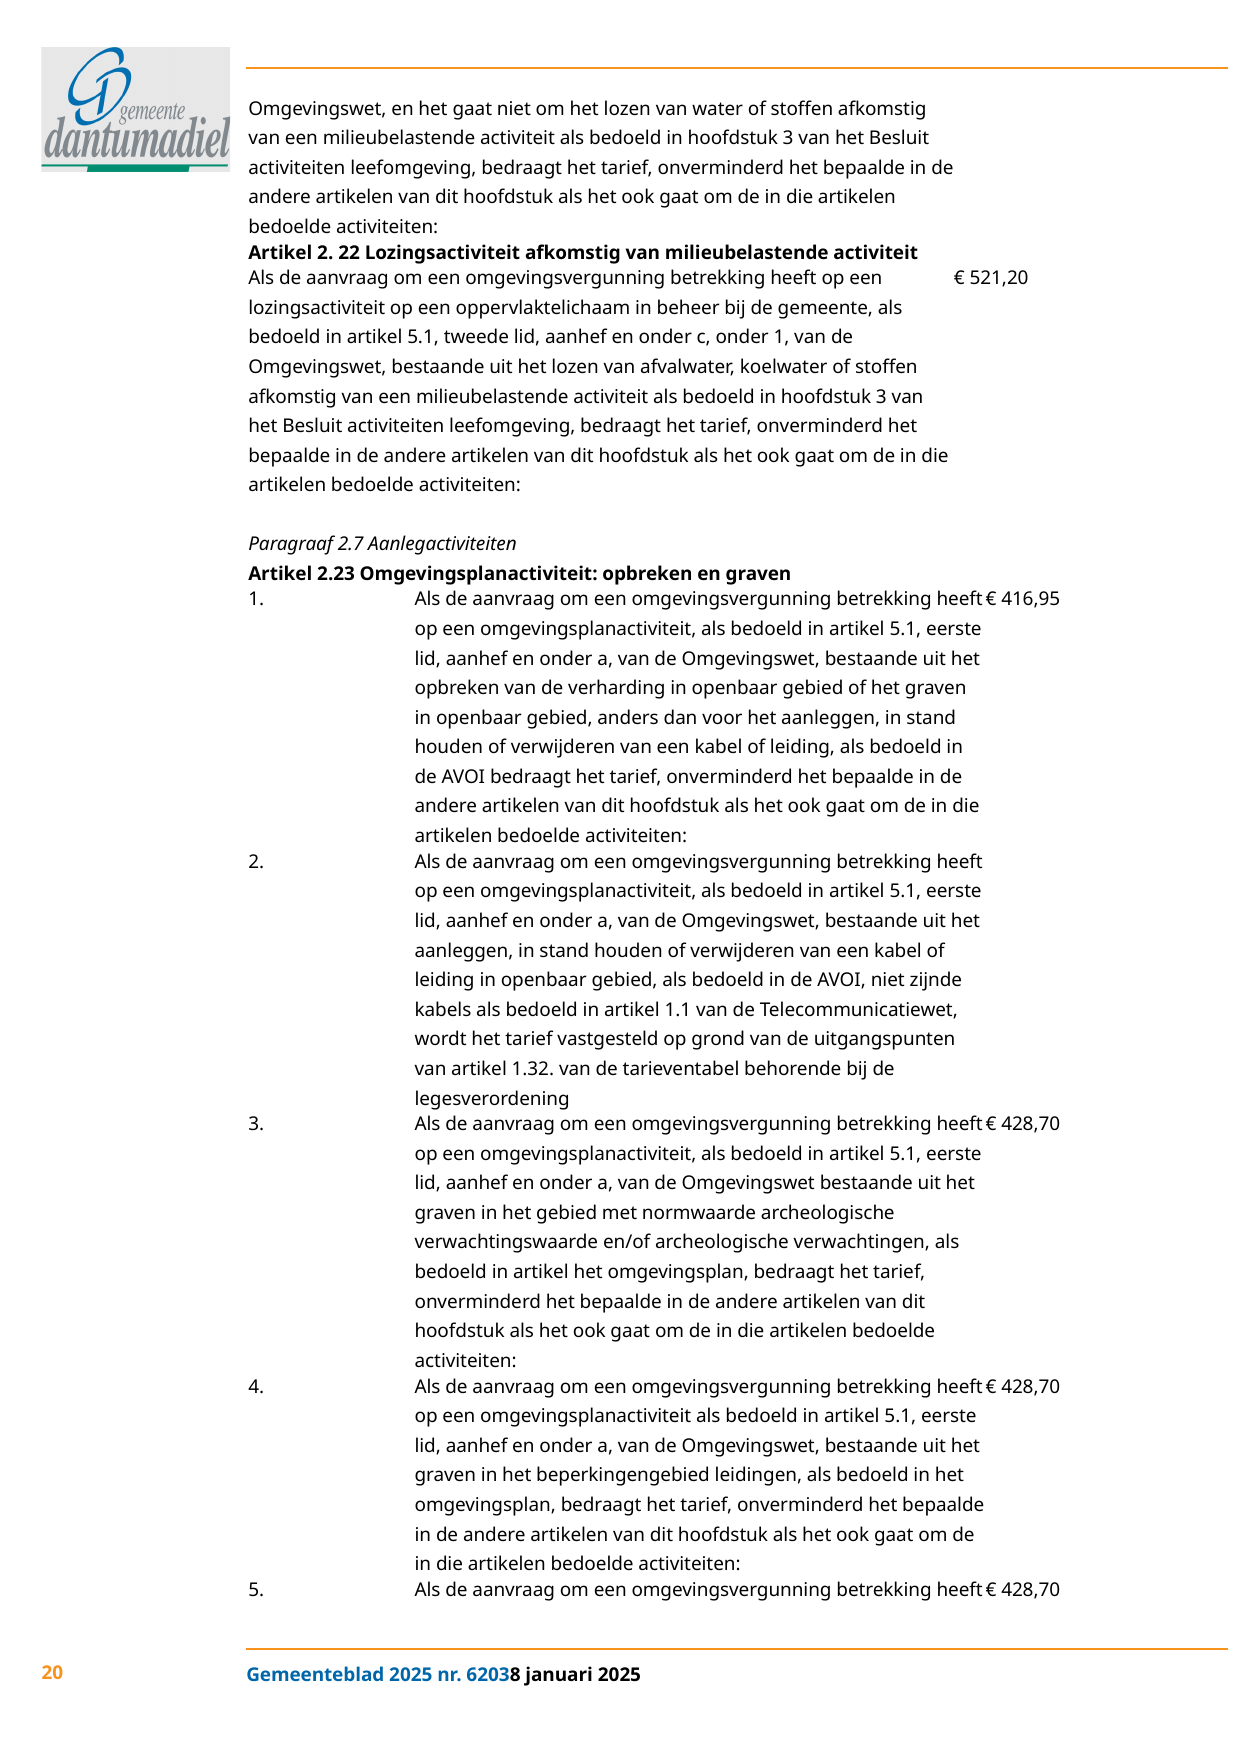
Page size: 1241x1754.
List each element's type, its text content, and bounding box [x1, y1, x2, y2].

table_cell € 428,70 [985, 1373, 1152, 1576]
table_header [985, 560, 1152, 586]
text Paragraaf 2.7 Aanlegactiviteiten [248, 530, 1152, 556]
table_cell € 521,20 [954, 265, 1152, 497]
table_cell Als de aanvraag om een omgevingsvergunning betrekking heeft [414, 1576, 985, 1602]
table_cell Als de aanvraag om een omgevingsvergunning betrekking heeft op een lozingsactiviteit op een oppervlaktelichaam in beheer bij de gemeente, als bedoeld in artikel 5.1, tweede lid, aanhef en onder c, onder 1, van de Omgevingswet, bestaande uit het lozen van afvalwater, koelwater of stoffen afkomstig van een milieubelastende activiteit als bedoeld in hoofdstuk 3 van het Besluit activiteiten leefomgeving, bedraagt het tarief, onverminderd het bepaalde in de andere artikelen van dit hoofdstuk als het ook gaat om de in die artikelen bedoelde activiteiten: [248, 265, 954, 497]
table_cell [954, 239, 1152, 264]
table_cell Als de aanvraag om een omgevingsvergunning betrekking heeft op een omgevingsplanactiviteit, als bedoeld in artikel 5.1, eerste lid, aanhef en onder a, van de Omgevingswet bestaande uit het graven in het gebied met normwaarde archeologische verwachtingswaarde en/of archeologische verwachtingen, als bedoeld in artikel het omgevingsplan, bedraagt het tarief, onverminderd het bepaalde in de andere artikelen van dit hoofdstuk als het ook gaat om de in die artikelen bedoelde activiteiten: [414, 1110, 985, 1373]
table_cell Als de aanvraag om een omgevingsvergunning betrekking heeft op een omgevingsplanactiviteit, als bedoeld in artikel 5.1, eerste lid, aanhef en onder a, van de Omgevingswet, bestaande uit het aanleggen, in stand houden of verwijderen van een kabel of leiding in openbaar gebied, als bedoeld in de AVOI, niet zijnde kabels als bedoeld in artikel 1.1 van de Telecommunicatiewet, wordt het tarief vastgesteld op grond van de uitgangspunten van artikel 1.32. van de tarieventabel behorende bij de legesverordening [414, 848, 985, 1110]
table_cell 4. [248, 1373, 414, 1576]
table_cell € 416,95 [985, 586, 1152, 848]
picture [41, 47, 231, 172]
table_cell Als de aanvraag om een omgevingsvergunning betrekking heeft op een omgevingsplanactiviteit als bedoeld in artikel 5.1, eerste lid, aanhef en onder a, van de Omgevingswet, bestaande uit het graven in het beperkingengebied leidingen, als bedoeld in het omgevingsplan, bedraagt het tarief, onverminderd het bepaalde in de andere artikelen van dit hoofdstuk als het ook gaat om de in die artikelen bedoelde activiteiten: [414, 1373, 985, 1576]
table_cell 1. [248, 586, 414, 848]
table_cell 2. [248, 848, 414, 1110]
table_cell 3. [248, 1110, 414, 1373]
table_cell [985, 848, 1152, 1110]
table_cell Als de aanvraag om een omgevingsvergunning betrekking heeft op een omgevingsplanactiviteit, als bedoeld in artikel 5.1, eerste lid, aanhef en onder a, van de Omgevingswet, bestaande uit het opbreken van de verharding in openbaar gebied of het graven in openbaar gebied, anders dan voor het aanleggen, in stand houden of verwijderen van een kabel of leiding, als bedoeld in de AVOI bedraagt het tarief, onverminderd het bepaalde in de andere artikelen van dit hoofdstuk als het ook gaat om de in die artikelen bedoelde activiteiten: [414, 586, 985, 848]
table_header Artikel 2.23 Omgevingsplanactiviteit: opbreken en graven [248, 560, 985, 586]
table_cell Artikel 2. 22 Lozingsactiviteit afkomstig van milieubelastende activiteit [248, 239, 954, 264]
table_cell [954, 95, 1152, 239]
table_cell 5. [248, 1576, 414, 1602]
table_cell Omgevingswet, en het gaat niet om het lozen van water of stoffen afkomstig van een milieubelastende activiteit als bedoeld in hoofdstuk 3 van het Besluit activiteiten leefomgeving, bedraagt het tarief, onverminderd het bepaalde in de andere artikelen van dit hoofdstuk als het ook gaat om de in die artikelen bedoelde activiteiten: [248, 95, 954, 239]
table_cell € 428,70 [985, 1110, 1152, 1373]
table_cell € 428,70 [985, 1576, 1152, 1602]
